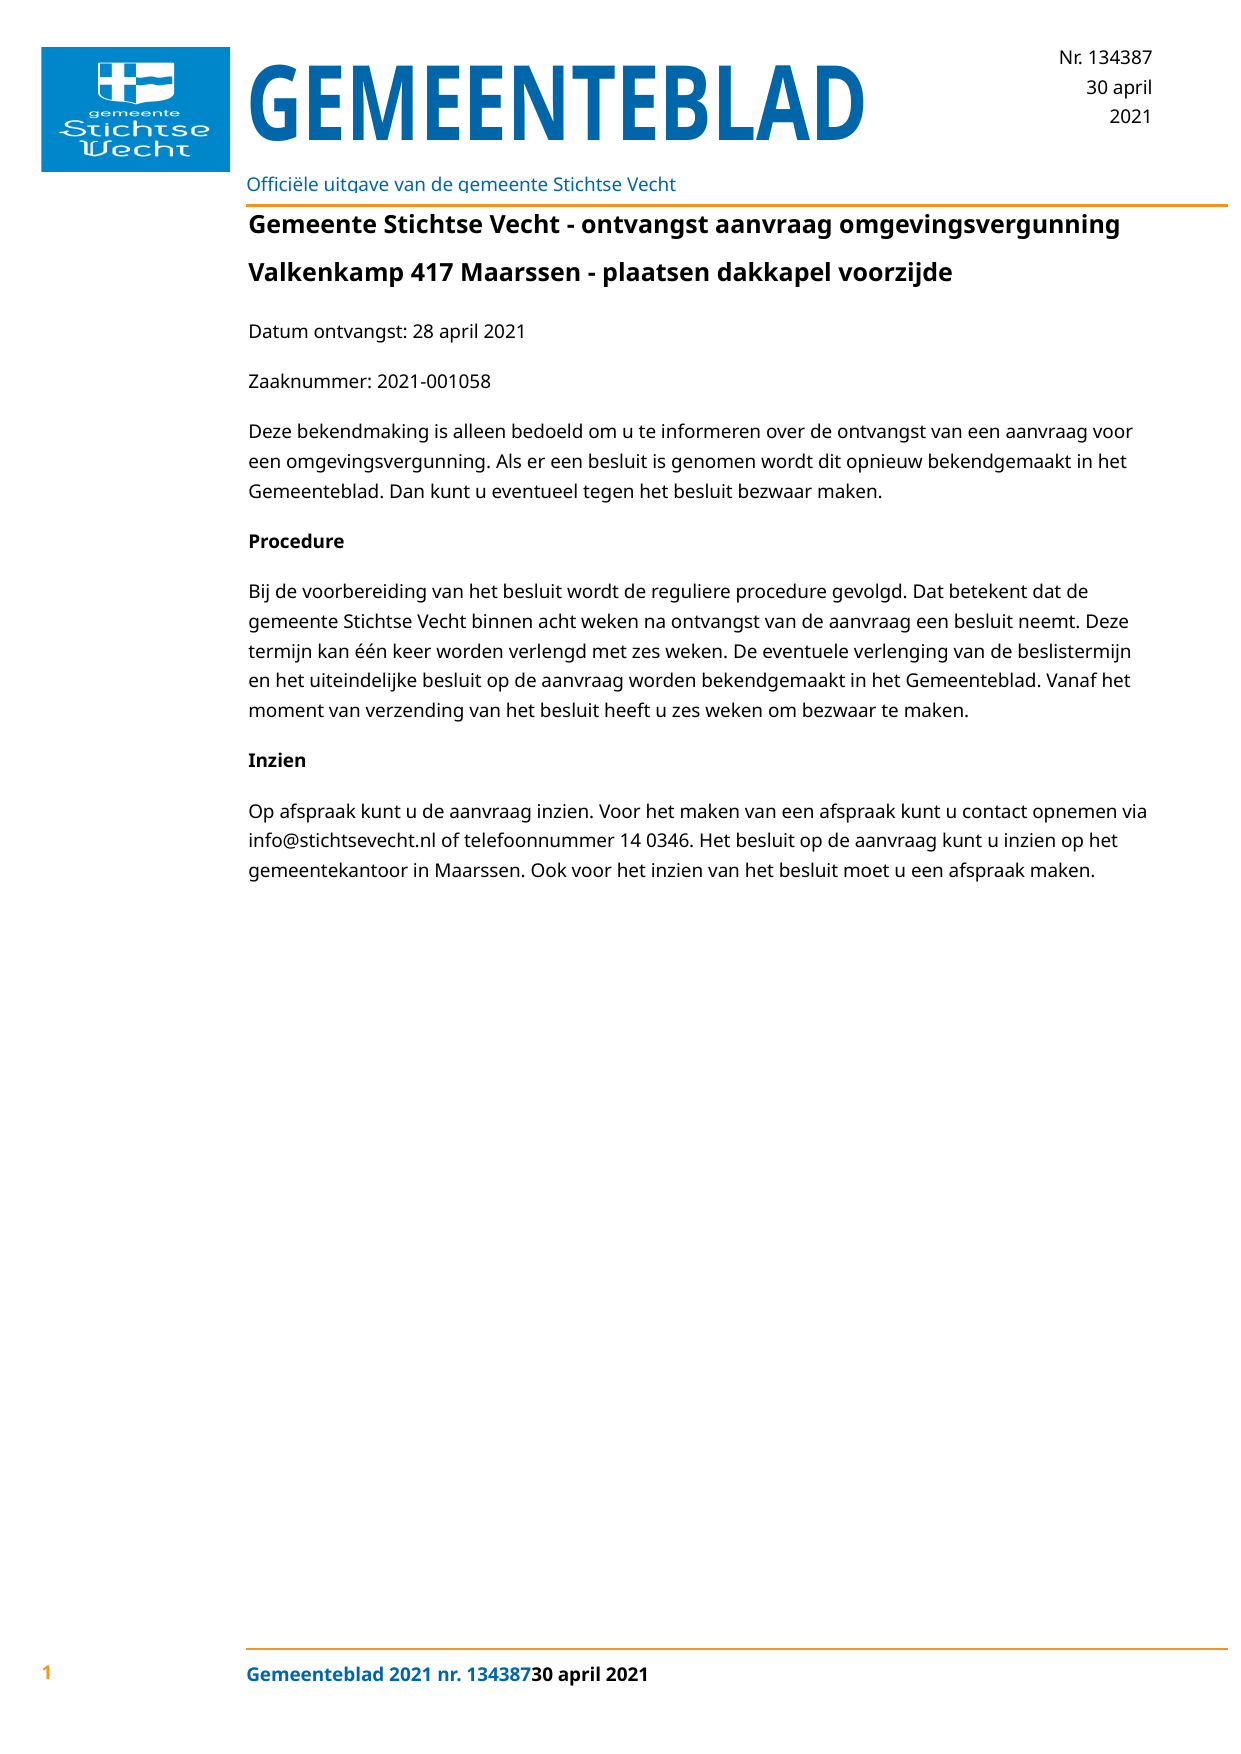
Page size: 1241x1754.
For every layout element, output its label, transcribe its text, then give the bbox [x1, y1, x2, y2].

text Procedure [248, 528, 1152, 554]
text Op afspraak kunt u de aanvraag inzien. Voor het maken van een afspraak kunt u contact opnemen via info@stichtsevecht.nl of telefoonnummer 14 0346. Het besluit op de aanvraag kunt u inzien op het gemeentekantoor in Maarssen. Ook voor het inzien van het besluit moet u een afspraak maken. [248, 798, 1152, 883]
text Gemeente Stichtse Vecht - ontvangst aanvraag omgevingsvergunning Valkenkamp 417 Maarssen - plaatsen dakkapel voorzijde [248, 207, 1152, 288]
text Deze bekendmaking is alleen bedoeld om u te informeren over de ontvangst van een aanvraag voor een omgevingsvergunning. Als er een besluit is genomen wordt dit opnieuw bekendgemaakt in het Gemeenteblad. Dan kunt u eventueel tegen het besluit bezwaar maken. [248, 419, 1152, 504]
text Inzien [248, 747, 1152, 773]
picture [99, 63, 135, 101]
text Zaaknummer: 2021-001058 [248, 368, 1152, 394]
picture [137, 63, 174, 103]
text Bij de voorbereiding van het besluit wordt de reguliere procedure gevolgd. Dat betekent dat de gemeente Stichtse Vecht binnen acht weken na ontvangst van de aanvraag een besluit neemt. Deze termijn kan één keer worden verlengd met zes weken. De eventuele verlenging van de beslistermijn en het uiteindelijke besluit op de aanvraag worden bekendgemaakt in het Gemeenteblad. Vanaf het moment van verzending van het besluit heeft u zes weken om bezwaar te maken. [248, 579, 1152, 723]
text Datum ontvangst: 28 april 2021 [248, 318, 1152, 344]
